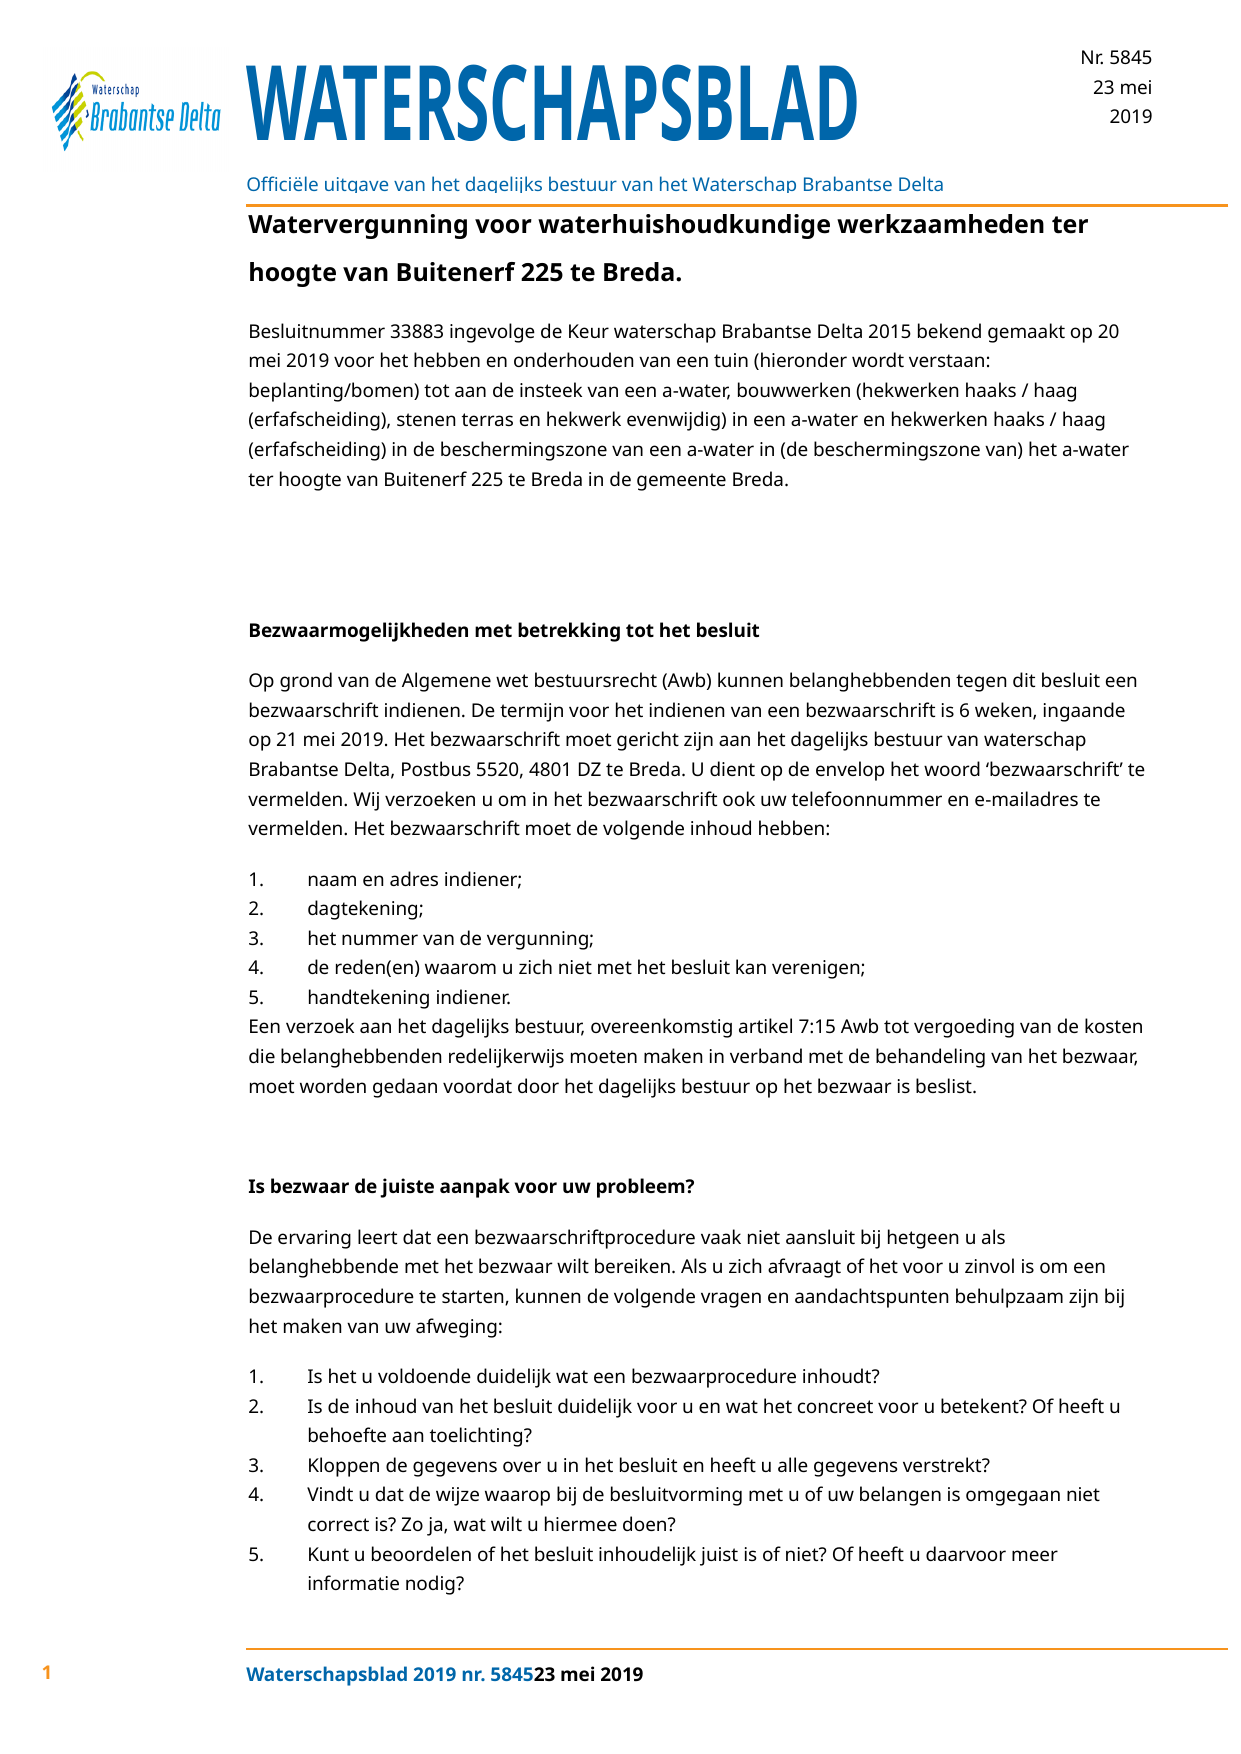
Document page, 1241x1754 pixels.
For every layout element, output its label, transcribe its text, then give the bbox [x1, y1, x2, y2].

list Kloppen de gegevens over u in het besluit en heeft u alle gegevens verstrekt? [248, 1452, 1152, 1478]
text Een verzoek aan het dagelijks bestuur, overeenkomstig artikel 7:15 Awb tot vergoeding van de kosten die belanghebbenden redelijkerwijs moeten maken in verband met de behandeling van het bezwaar, moet worden gedaan voordat door het dagelijks bestuur op het bezwaar is beslist. [248, 1014, 1152, 1099]
picture [41, 47, 231, 172]
text Watervergunning voor waterhuishoudkundige werkzaamheden ter hoogte van Buitenerf 225 te Breda. [248, 207, 1152, 288]
list naam en adres indiener; [248, 866, 1152, 892]
text De ervaring leert dat een bezwaarschriftprocedure vaak niet aansluit bij hetgeen u als belanghebbende met het bezwaar wilt bereiken. Als u zich afvraagt of het voor u zinvol is om een bezwaarprocedure te starten, kunnen de volgende vragen en aandachtspunten behulpzaam zijn bij het maken van uw afweging: [248, 1224, 1152, 1339]
list Is de inhoud van het besluit duidelijk voor u en wat het concreet voor u betekent? Of heeft u behoefte aan toelichting? [248, 1393, 1152, 1448]
text Besluitnummer 33883 ingevolge de Keur waterschap Brabantse Delta 2015 bekend gemaakt op 20 mei 2019 voor het hebben en onderhouden van een tuin (hieronder wordt verstaan: beplanting/bomen) tot aan de insteek van een a-water, bouwwerken (hekwerken haaks / haag (erfafscheiding), stenen terras en hekwerk evenwijdig) in een a-water en hekwerken haaks / haag (erfafscheiding) in de beschermingszone van een a-water in (de beschermingszone van) het a-water ter hoogte van Buitenerf 225 te Breda in de gemeente Breda. [248, 318, 1152, 492]
list Vindt u dat de wijze waarop bij de besluitvorming met u of uw belangen is omgegaan niet correct is? Zo ja, wat wilt u hiermee doen? [248, 1482, 1152, 1537]
list Kunt u beoordelen of het besluit inhoudelijk juist is of niet? Of heeft u daarvoor meer informatie nodig? [248, 1541, 1152, 1596]
list handtekening indiener. [248, 984, 1152, 1010]
text Is bezwaar de juiste aanpak voor uw probleem? [248, 1174, 1152, 1199]
list het nummer van de vergunning; [248, 925, 1152, 951]
list de reden(en) waarom u zich niet met het besluit kan verenigen; [248, 954, 1152, 980]
list Is het u voldoende duidelijk wat een bezwaarprocedure inhoudt? [248, 1363, 1152, 1389]
text Bezwaarmogelijkheden met betrekking tot het besluit [248, 617, 1152, 643]
list dagtekening; [248, 895, 1152, 921]
text Op grond van de Algemene wet bestuursrecht (Awb) kunnen belanghebbenden tegen dit besluit een bezwaarschrift indienen. De termijn voor het indienen van een bezwaarschrift is 6 weken, ingaande op 21 mei 2019. Het bezwaarschrift moet gericht zijn aan het dagelijks bestuur van waterschap Brabantse Delta, Postbus 5520, 4801 DZ te Breda. U dient op de envelop het woord ‘bezwaarschrift’ te vermelden. Wij verzoeken u om in het bezwaarschrift ook uw telefoonnummer en e‑mailadres te vermelden. Het bezwaarschrift moet de volgende inhoud hebben: [248, 667, 1152, 841]
